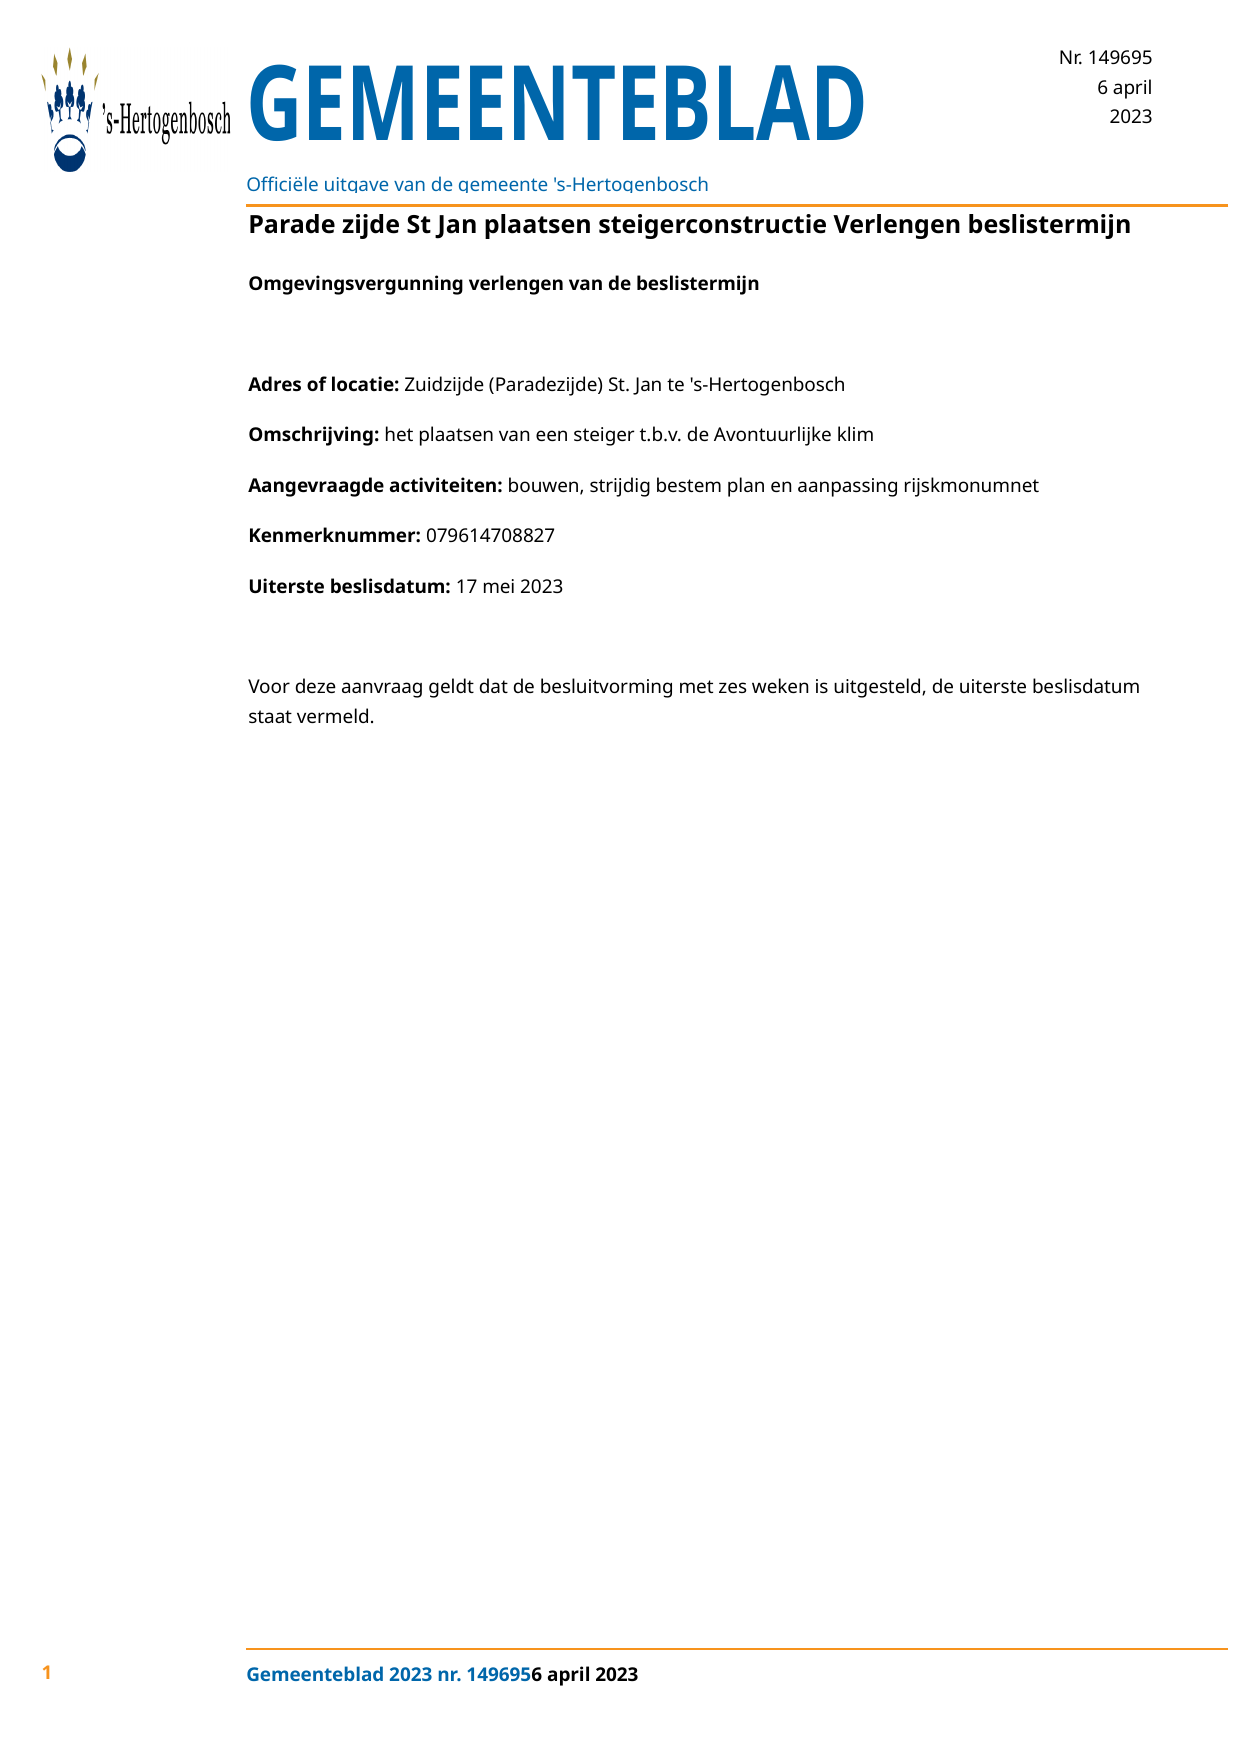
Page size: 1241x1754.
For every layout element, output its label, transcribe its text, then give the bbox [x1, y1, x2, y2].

text Omgevingsvergunning verlengen van de beslistermijn [248, 270, 1152, 296]
text Voor deze aanvraag geldt dat de besluitvorming met zes weken is uitgesteld, de uiterste beslisdatum staat vermeld. [248, 674, 1152, 729]
text Parade zijde St Jan plaatsen steigerconstructie Verlengen beslistermijn [248, 207, 1152, 241]
text Uiterste beslisdatum: 17 mei 2023 [248, 573, 1152, 598]
text Kenmerknummer: 079614708827 [248, 522, 1152, 548]
text Adres of locatie: Zuidzijde (Paradezijde) St. Jan te 's-Hertogenbosch [248, 371, 1152, 397]
picture [41, 47, 231, 172]
text Omschrijving: het plaatsen van een steiger t.b.v. de Avontuurlijke klim [248, 422, 1152, 447]
text Aangevraagde activiteiten: bouwen, strijdig bestem plan en aanpassing rijskmonumnet [248, 472, 1152, 498]
